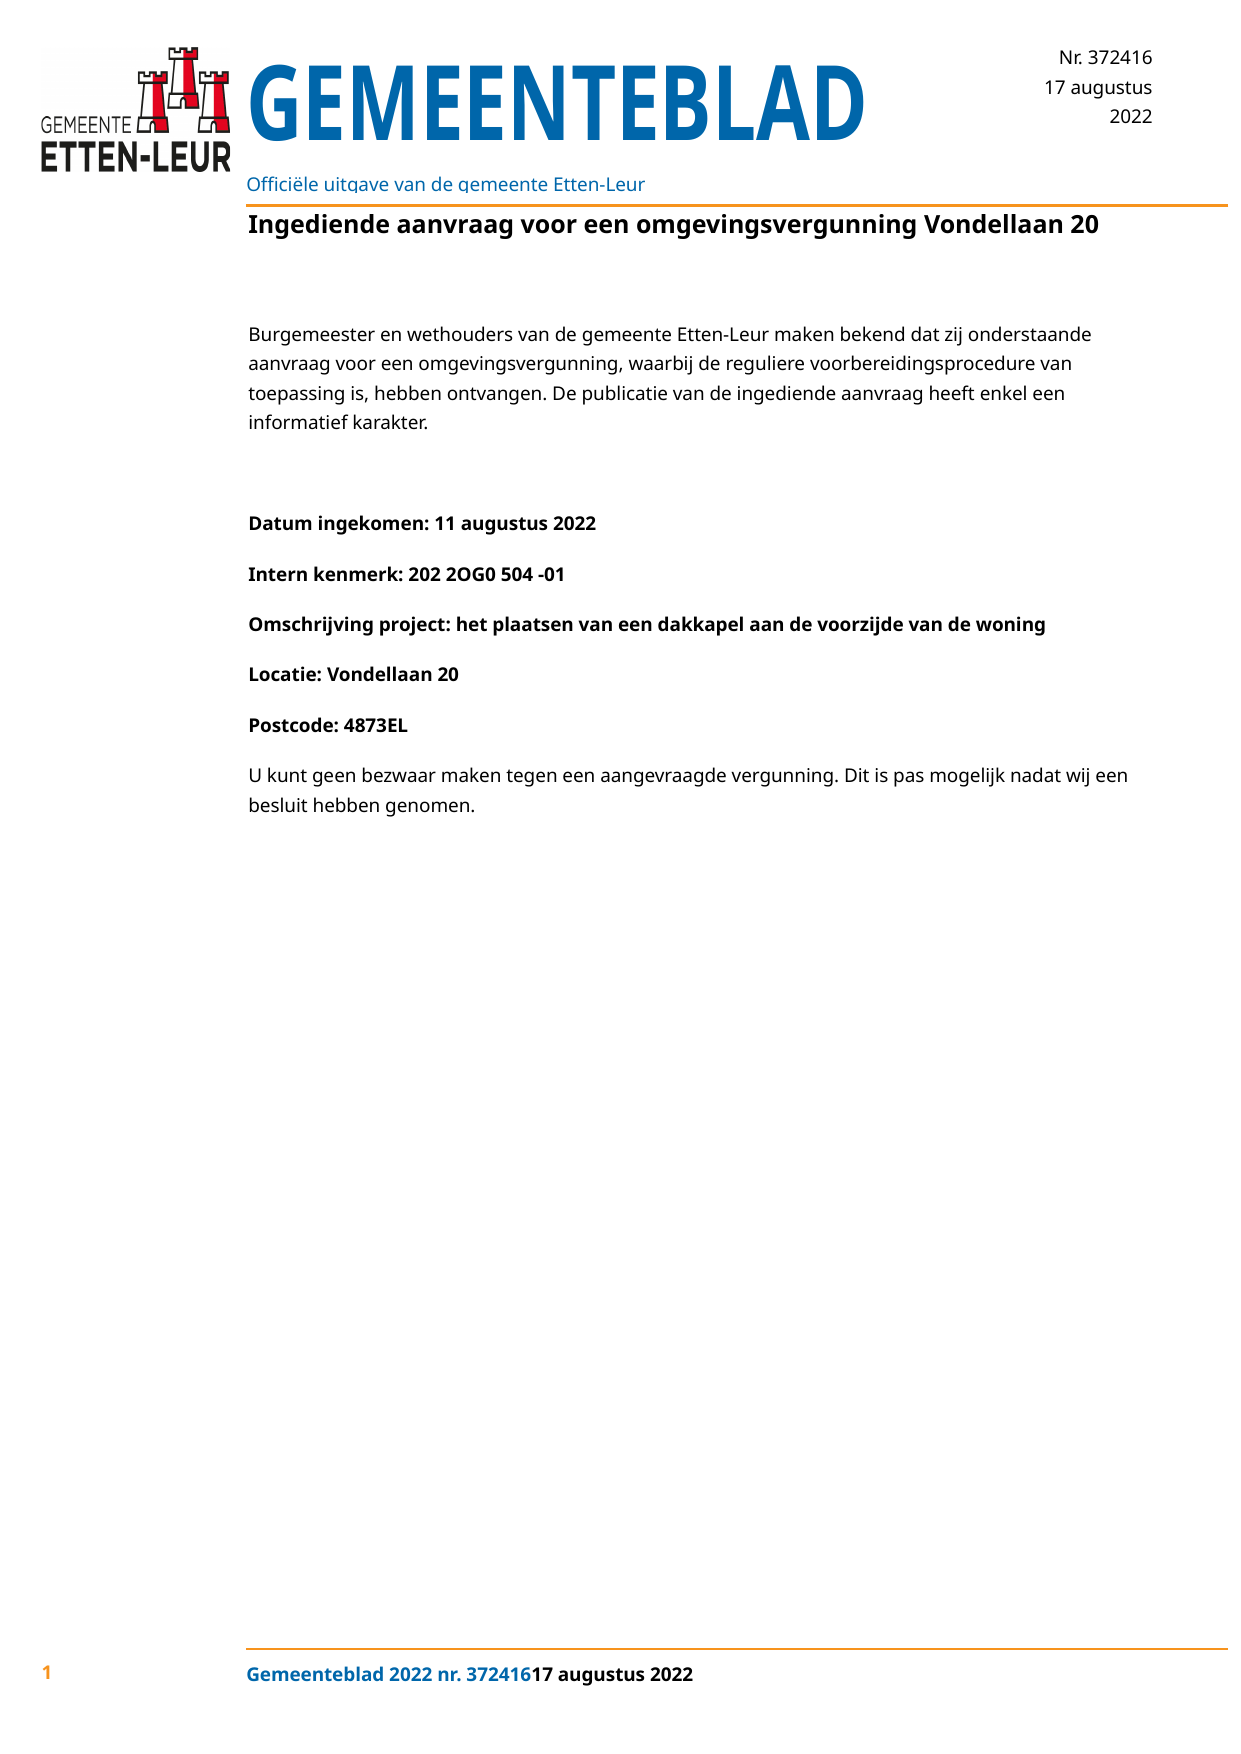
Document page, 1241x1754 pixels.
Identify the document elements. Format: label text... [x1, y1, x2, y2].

text U kunt geen bezwaar maken tegen een aangevraagde vergunning. Dit is pas mogelijk nadat wij een besluit hebben genomen. [248, 762, 1152, 818]
text Datum ingekomen: 11 augustus 2022 [248, 510, 1152, 536]
text Ingediende aanvraag voor een omgevingsvergunning Vondellaan 20 [248, 207, 1152, 241]
text Postcode: 4873EL [248, 712, 1152, 738]
picture [41, 47, 231, 172]
text Burgemeester en wethouders van de gemeente Etten-Leur maken bekend dat zij onderstaande aanvraag voor een omgevingsvergunning, waarbij de reguliere voorbereidingsprocedure van toepassing is, hebben ontvangen. De publicatie van de ingediende aanvraag heeft enkel een informatief karakter. [248, 321, 1152, 435]
text Omschrijving project: het plaatsen van een dakkapel aan de voorzijde van de woning [248, 611, 1152, 637]
text Locatie: Vondellaan 20 [248, 662, 1152, 687]
text Intern kenmerk: 202 2OG0 504 -01 [248, 561, 1152, 586]
